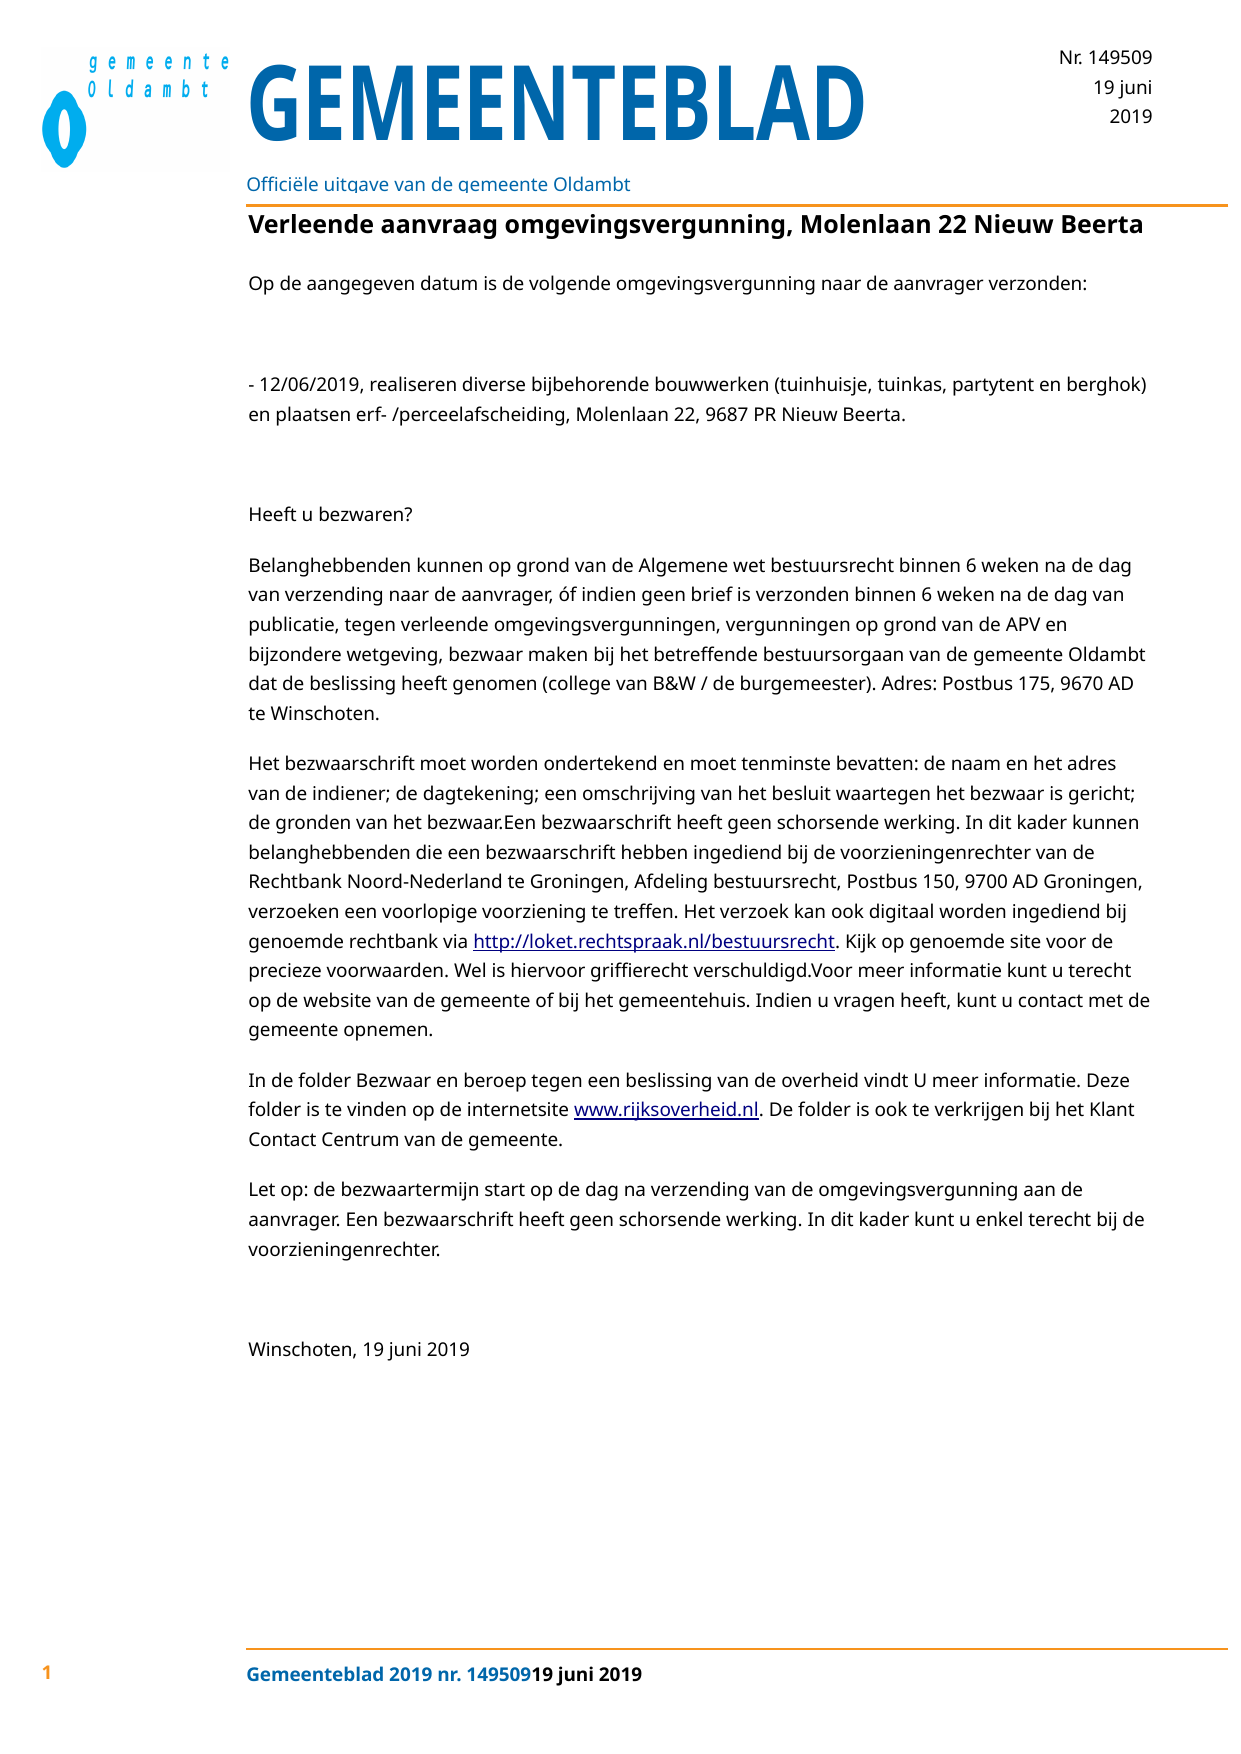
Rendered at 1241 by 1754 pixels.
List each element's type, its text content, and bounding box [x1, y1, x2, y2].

text Op de aangegeven datum is de volgende omgevingsvergunning naar de aanvrager verzonden: [248, 270, 1152, 296]
text Verleende aanvraag omgevingsvergunning, Molenlaan 22 Nieuw Beerta [248, 207, 1152, 241]
text Heeft u bezwaren? [248, 502, 1152, 527]
text - 12/06/2019, realiseren diverse bijbehorende bouwwerken (tuinhuisje, tuinkas, partytent en berghok) en plaatsen erf- /perceelafscheiding, Molenlaan 22, 9687 PR Nieuw Beerta. [248, 371, 1152, 426]
text Belanghebbenden kunnen op grond van de Algemene wet bestuursrecht binnen 6 weken na de dag van verzending naar de aanvrager, óf indien geen brief is verzonden binnen 6 weken na de dag van publicatie, tegen verleende omgevingsvergunningen, vergunningen op grond van de APV en bijzondere wetgeving, bezwaar maken bij het betreffende bestuursorgaan van de gemeente Oldambt dat de beslissing heeft genomen (college van B&W / de burgemeester). Adres: Postbus 175, 9670 AD te Winschoten. [248, 552, 1152, 726]
text Let op: de bezwaartermijn start op de dag na verzending van de omgevingsvergunning aan de aanvrager. Een bezwaarschrift heeft geen schorsende werking. In dit kader kunt u enkel terecht bij de voorzieningenrechter. [248, 1177, 1152, 1261]
text In de folder Bezwaar en beroep tegen een beslissing van de overheid vindt U meer informatie. Deze folder is te vinden op de internetsite www.rijksoverheid.nl. De folder is ook te verkrijgen bij het Klant Contact Centrum van de gemeente. [248, 1067, 1152, 1152]
text Het bezwaarschrift moet worden ondertekend en moet tenminste bevatten: de naam en het adres van de indiener; de dagtekening; een omschrijving van het besluit waartegen het bezwaar is gericht; de gronden van het bezwaar.Een bezwaarschrift heeft geen schorsende werking. In dit kader kunnen belanghebbenden die een bezwaarschrift hebben ingediend bij de voorzieningenrechter van de Rechtbank Noord-Nederland te Groningen, Afdeling bestuursrecht, Postbus 150, 9700 AD Groningen, verzoeken een voorlopige voorziening te treffen. Het verzoek kan ook digitaal worden ingediend bij genoemde rechtbank via http://loket.rechtspraak.nl/bestuursrecht. Kijk op genoemde site voor de precieze voorwaarden. Wel is hiervoor griffierecht verschuldigd.Voor meer informatie kunt u terecht op de website van de gemeente of bij het gemeentehuis. Indien u vragen heeft, kunt u contact met de gemeente opnemen. [248, 750, 1152, 1042]
picture [41, 47, 231, 172]
text Winschoten, 19 juni 2019 [248, 1337, 1152, 1362]
